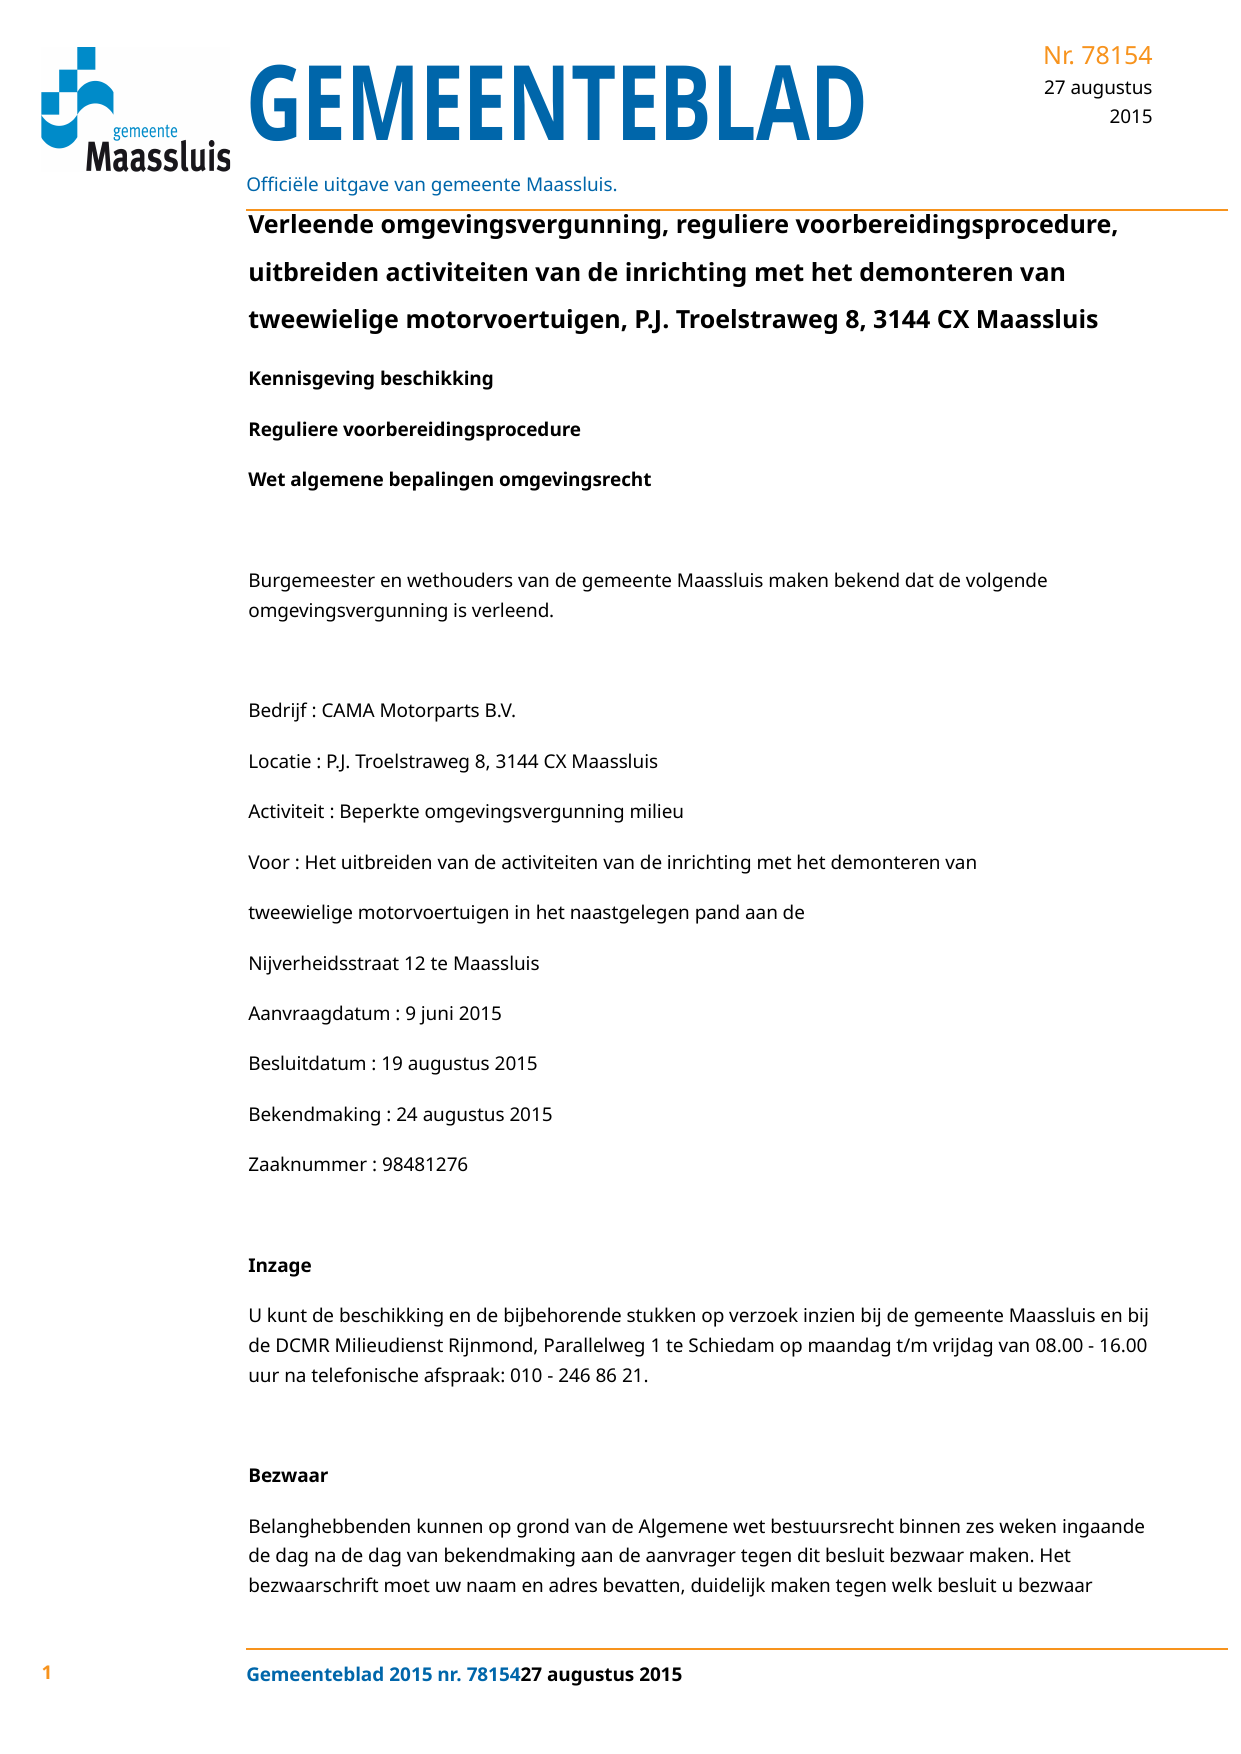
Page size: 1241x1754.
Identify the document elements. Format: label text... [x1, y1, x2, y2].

text Nijverheidsstraat 12 te Maassluis [248, 950, 1152, 975]
text Wet algemene bepalingen omgevingsrecht [248, 466, 1152, 492]
text Voor : Het uitbreiden van de activiteiten van de inrichting met het demonteren van [248, 849, 1152, 874]
picture [41, 47, 77, 92]
text Inzage [248, 1252, 1152, 1278]
text Verleende omgevingsvergunning, reguliere voorbereidingsprocedure, uitbreiden activiteiten van de inrichting met het demonteren van tweewielige motorvoertuigen, P.J. Troelstraweg 8, 3144 CX Maassluis [248, 211, 1152, 336]
text Aanvraagdatum : 9 juni 2015 [248, 1000, 1152, 1026]
text Bekendmaking : 24 augustus 2015 [248, 1101, 1152, 1127]
text Activiteit : Beperkte omgevingsvergunning milieu [248, 798, 1152, 824]
text Reguliere voorbereidingsprocedure [248, 416, 1152, 442]
text Bedrijf : CAMA Motorparts B.V. [248, 698, 1152, 723]
text Zaaknummer : 98481276 [248, 1151, 1152, 1177]
text Besluitdatum : 19 augustus 2015 [248, 1051, 1152, 1076]
text Locatie : P.J. Troelstraweg 8, 3144 CX Maassluis [248, 748, 1152, 774]
picture [41, 47, 231, 172]
text Kennisgeving beschikking [248, 366, 1152, 391]
text Bezwaar [248, 1463, 1152, 1488]
text U kunt de beschikking en de bijbehorende stukken op verzoek inzien bij de gemeente Maassluis en bij de DCMR Milieudienst Rijnmond, Parallelweg 1 te Schiedam op maandag t/m vrijdag van 08.00 - 16.00 uur na telefonische afspraak: 010 - 246 86 21. [248, 1303, 1152, 1387]
text Belanghebbenden kunnen op grond van de Algemene wet bestuursrecht binnen zes weken ingaande de dag na de dag van bekendmaking aan de aanvrager tegen dit besluit bezwaar maken. Het bezwaarschrift moet uw naam en adres bevatten, duidelijk maken tegen welk besluit u bezwaar [248, 1513, 1152, 1598]
text Burgemeester en wethouders van de gemeente Maassluis maken bekend dat de volgende omgevingsvergunning is verleend. [248, 567, 1152, 622]
text tweewielige motorvoertuigen in het naastgelegen pand aan de [248, 899, 1152, 925]
